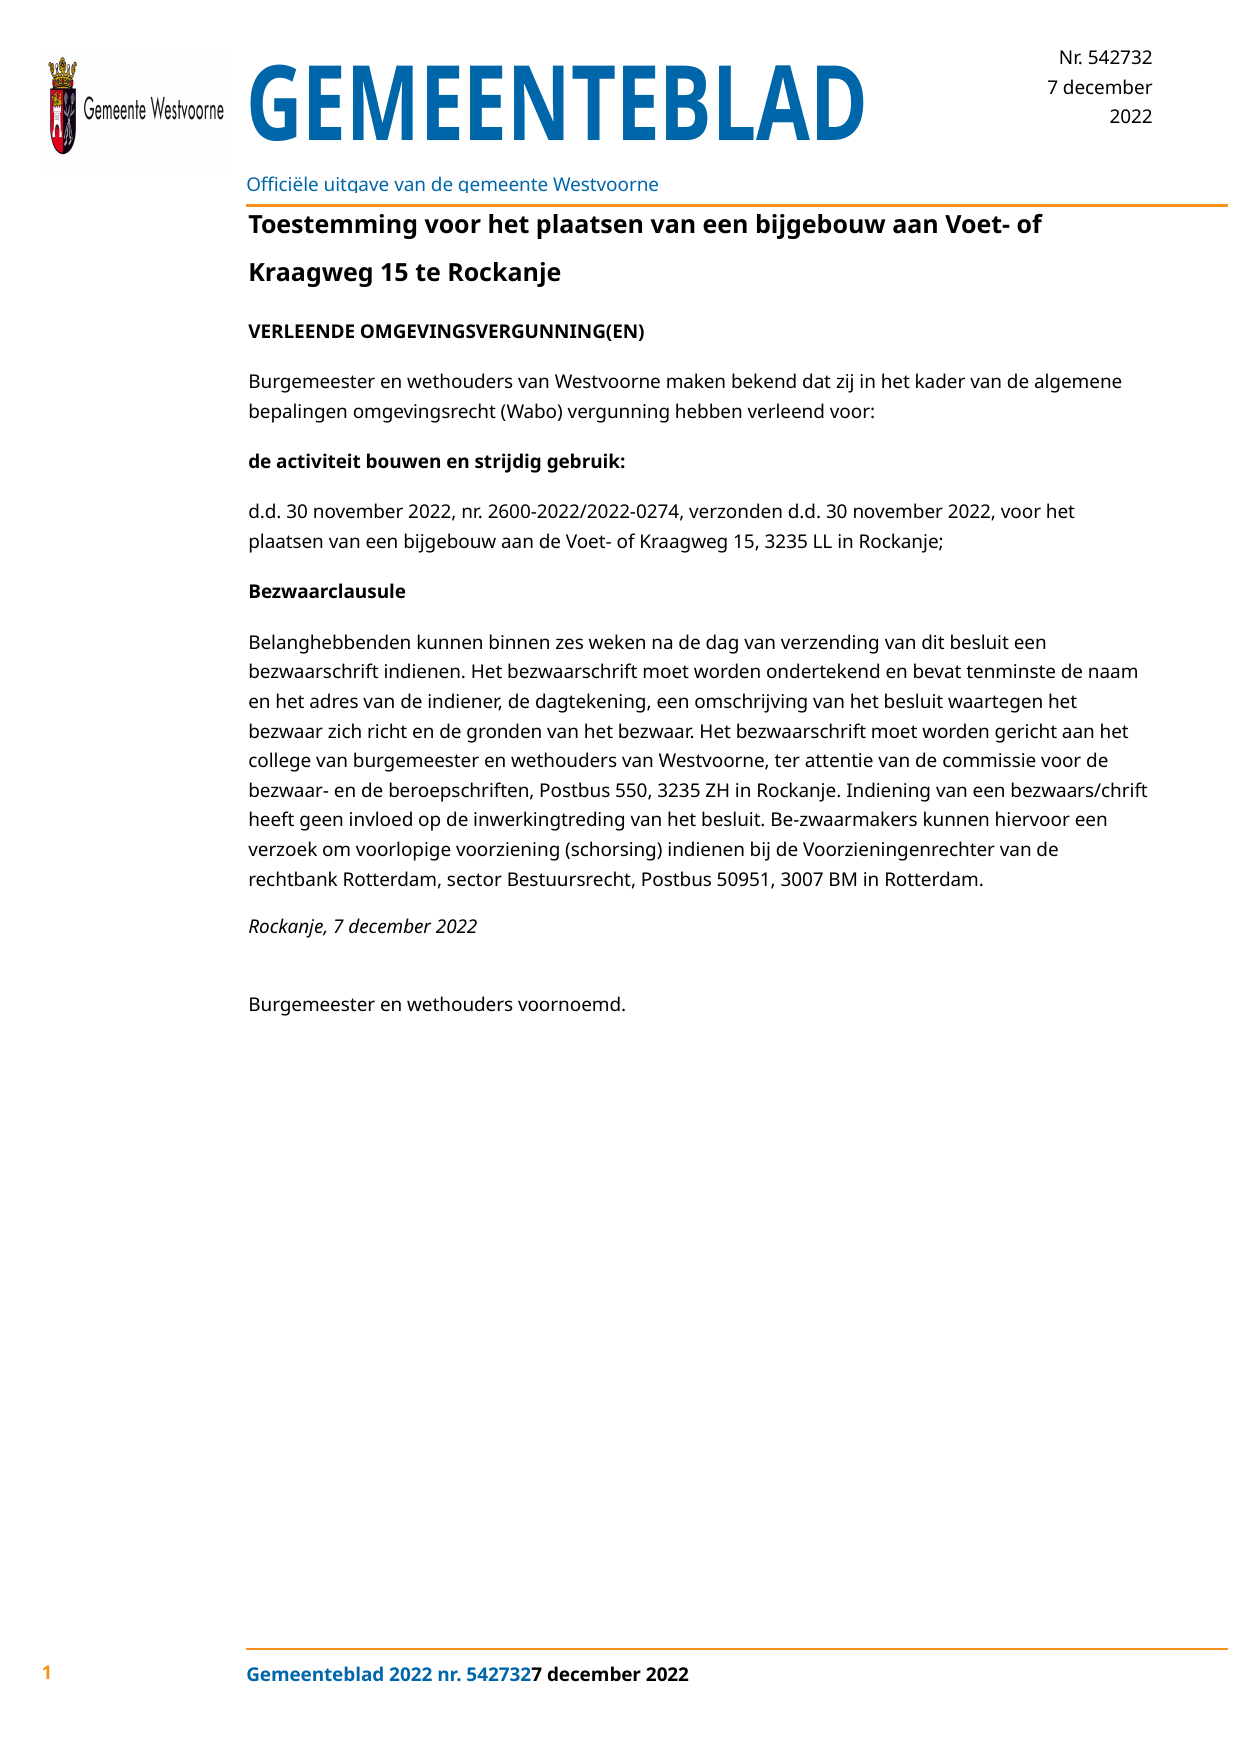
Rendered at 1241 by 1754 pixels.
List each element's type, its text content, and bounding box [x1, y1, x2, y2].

text Toestemming voor het plaatsen van een bijgebouw aan Voet- of Kraagweg 15 te Rockanje [248, 207, 1152, 288]
text Bezwaarclausule [248, 579, 1152, 604]
text Rockanje, 7 december 2022 [248, 914, 1152, 939]
picture [41, 47, 231, 172]
text VERLEENDE OMGEVINGSVERGUNNING(EN) [248, 318, 1152, 344]
text de activiteit bouwen en strijdig gebruik: [248, 448, 1152, 474]
text Burgemeester en wethouders voornoemd. [248, 991, 1152, 1017]
text Belanghebbenden kunnen binnen zes weken na de dag van verzending van dit besluit een bezwaarschrift indienen. Het bezwaarschrift moet worden ondertekend en bevat tenminste de naam en het adres van de indiener, de dagtekening, een omschrijving van het besluit waartegen het bezwaar zich richt en de gronden van het bezwaar. Het bezwaarschrift moet worden gericht aan het college van burgemeester en wethouders van Westvoorne, ter attentie van de commissie voor de bezwaar- en de beroepschriften, Postbus 550, 3235 ZH in Rockanje. Indiening van een bezwaars/chrift heeft geen invloed op de inwerkingtreding van het besluit. Be-zwaarmakers kunnen hiervoor een verzoek om voorlopige voorziening (schorsing) indienen bij de Voorzieningenrechter van de rechtbank Rotterdam, sector Bestuursrecht, Postbus 50951, 3007 BM in Rotterdam. [248, 629, 1152, 892]
text d.d. 30 november 2022, nr. 2600-2022/2022-0274, verzonden d.d. 30 november 2022, voor het plaatsen van een bijgebouw aan de Voet- of Kraagweg 15, 3235 LL in Rockanje; [248, 499, 1152, 554]
text Burgemeester en wethouders van Westvoorne maken bekend dat zij in het kader van de algemene bepalingen omgevingsrecht (Wabo) vergunning hebben verleend voor: [248, 368, 1152, 424]
